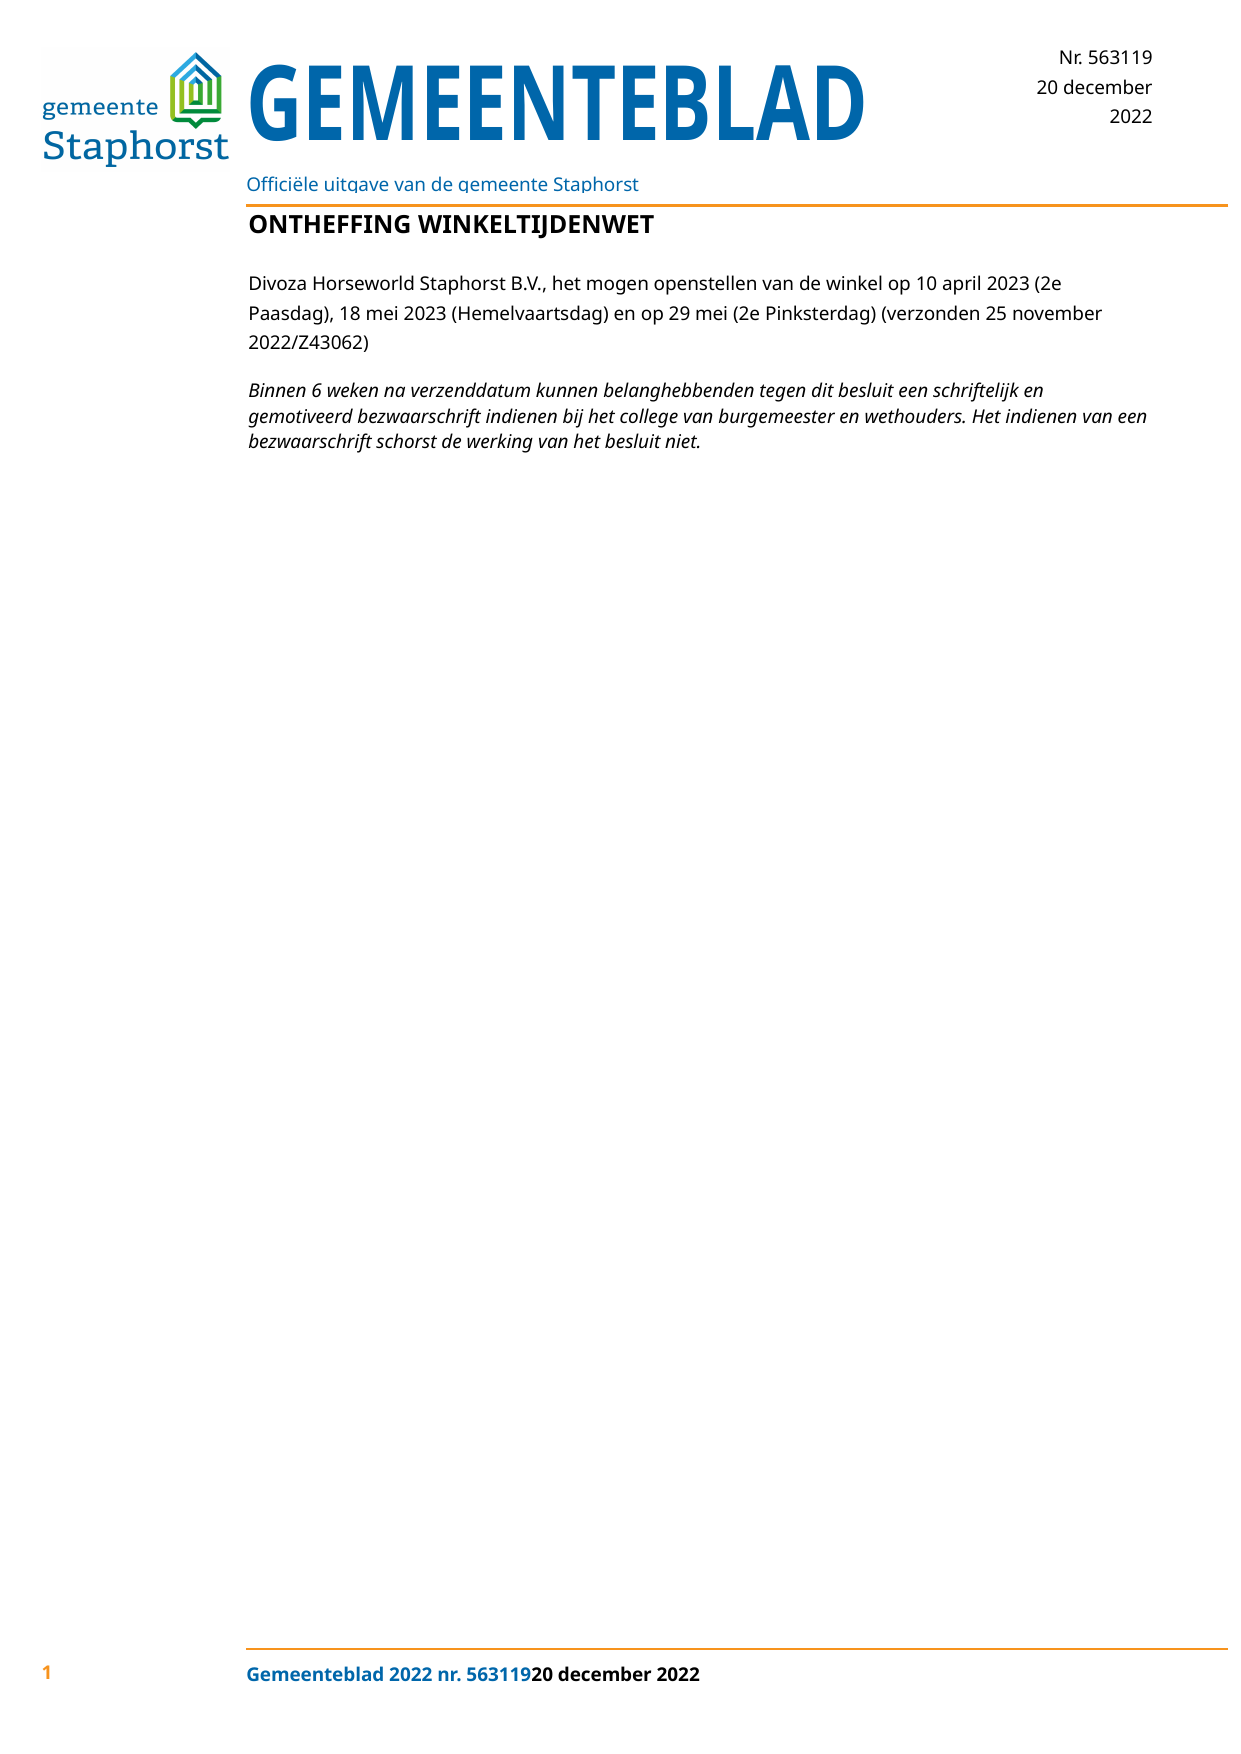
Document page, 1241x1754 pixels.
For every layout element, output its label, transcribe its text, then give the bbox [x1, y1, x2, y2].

text Binnen 6 weken na verzenddatum kunnen belanghebbenden tegen dit besluit een schriftelijk en gemotiveerd bezwaarschrift indienen bij het college van burgemeester en wethouders. Het indienen van een bezwaarschrift schorst de werking van het besluit niet. [248, 377, 1152, 454]
text Divoza Horseworld Staphorst B.V., het mogen openstellen van de winkel op 10 april 2023 (2e Paasdag), 18 mei 2023 (Hemelvaartsdag) en op 29 mei (2e Pinksterdag) (verzonden 25 november 2022/Z43062) [248, 270, 1152, 355]
picture [41, 47, 231, 172]
text ONTHEFFING WINKELTIJDENWET [248, 207, 1152, 241]
